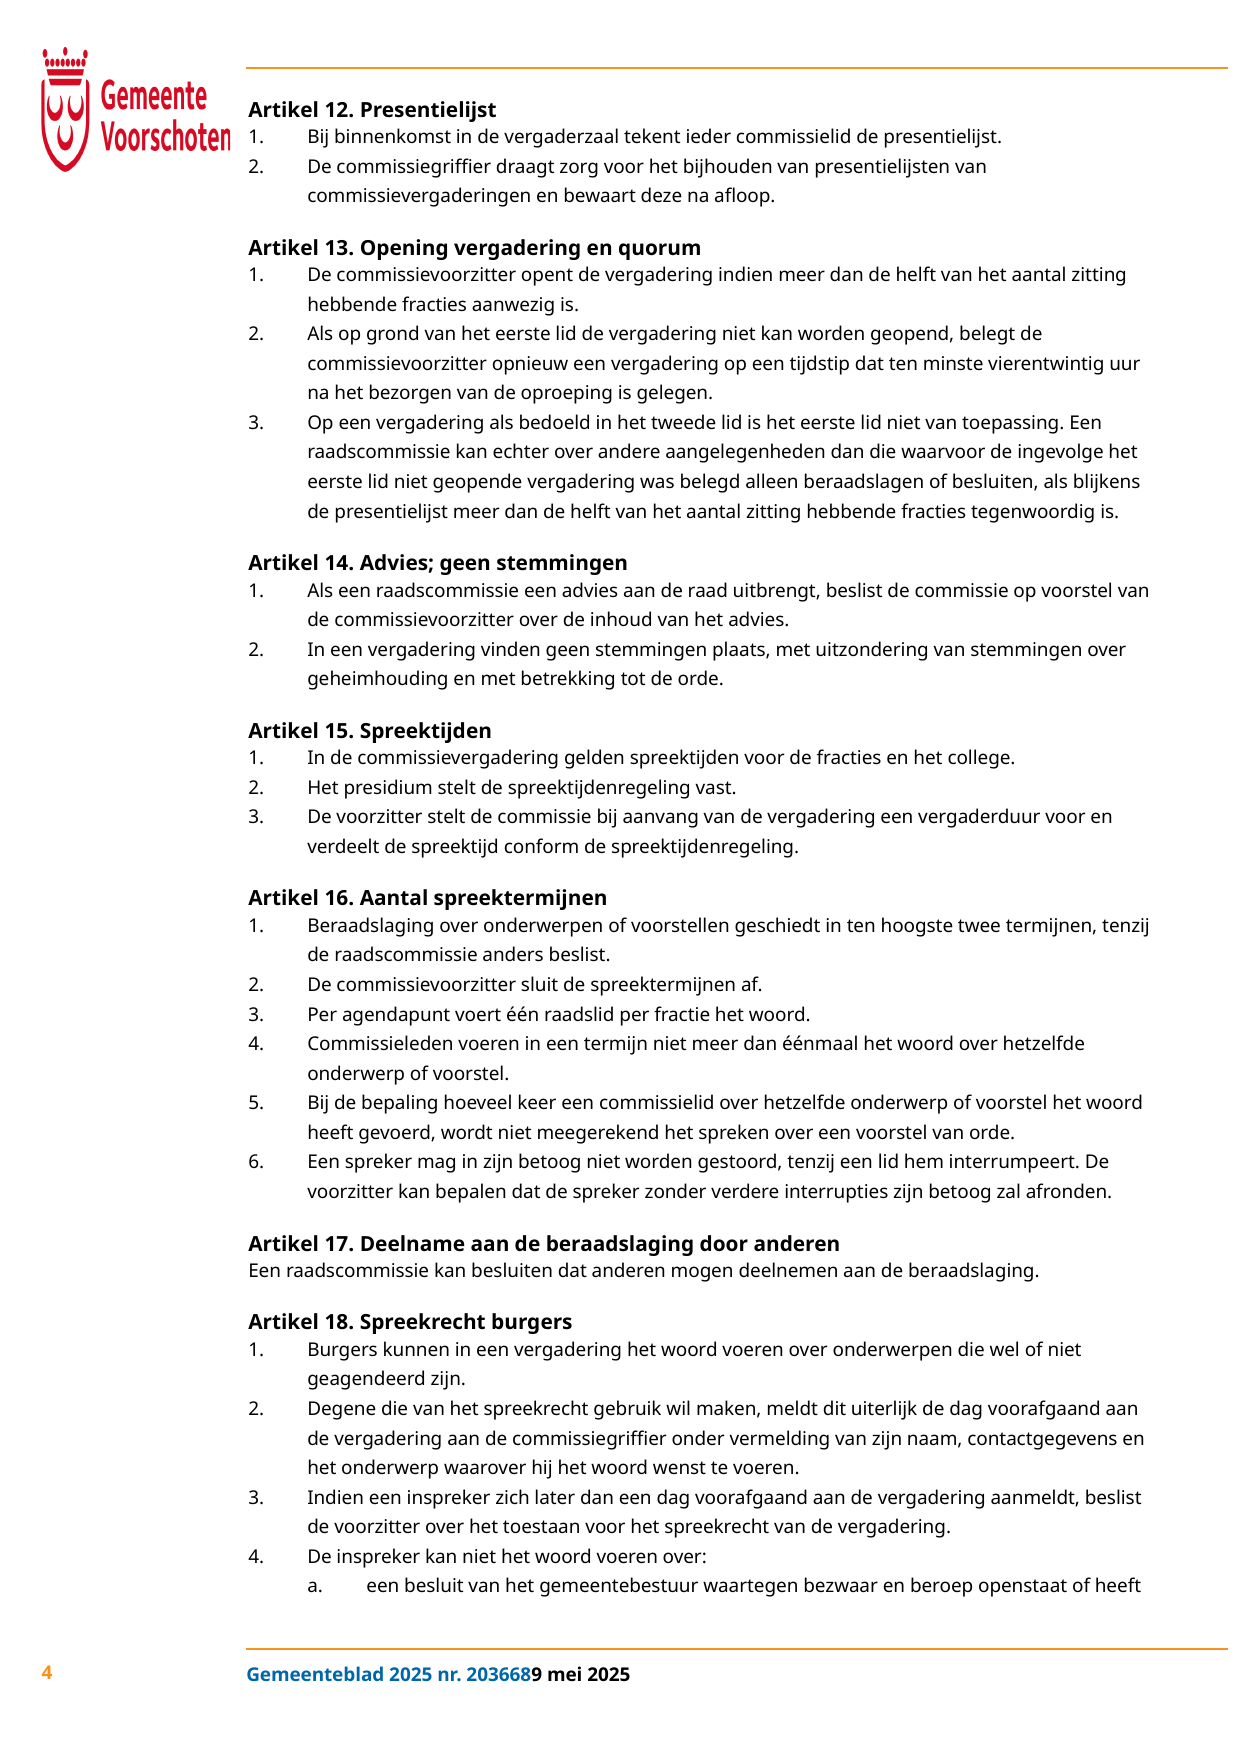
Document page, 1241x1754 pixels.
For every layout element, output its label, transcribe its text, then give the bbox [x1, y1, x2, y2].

picture [41, 47, 231, 172]
list Bij binnenkomst in de vergaderzaal tekent ieder commissielid de presentielijst. [248, 123, 1152, 149]
list In een vergadering vinden geen stemmingen plaats, met uitzondering van stemmingen over geheimhouding en met betrekking tot de orde. [248, 636, 1152, 691]
text Artikel 14. Advies; geen stemmingen [248, 548, 1152, 577]
list Commissieleden voeren in een termijn niet meer dan éénmaal het woord over hetzelfde onderwerp of voorstel. [248, 1030, 1152, 1086]
list De inspreker kan niet het woord voeren over: [248, 1543, 1152, 1569]
list Degene die van het spreekrecht gebruik wil maken, meldt dit uiterlijk de dag voorafgaand aan de vergadering aan de commissiegriffier onder vermelding van zijn naam, contactgegevens en het onderwerp waarover hij het woord wenst te voeren. [248, 1395, 1152, 1480]
list Op een vergadering als bedoeld in het tweede lid is het eerste lid niet van toepassing. Een raadscommissie kan echter over andere aangelegenheden dan die waarvoor de ingevolge het eerste lid niet geopende vergadering was belegd alleen beraadslagen of besluiten, als blijkens de presentielijst meer dan de helft van het aantal zitting hebbende fracties tegenwoordig is. [248, 409, 1152, 524]
list De commissievoorzitter sluit de spreektermijnen af. [248, 971, 1152, 997]
list De voorzitter stelt de commissie bij aanvang van de vergadering een vergaderduur voor en verdeelt de spreektijd conform de spreektijdenregeling. [248, 803, 1152, 859]
list In de commissievergadering gelden spreektijden voor de fracties en het college. [248, 744, 1152, 770]
list Een spreker mag in zijn betoog niet worden gestoord, tenzij een lid hem interrumpeert. De voorzitter kan bepalen dat de spreker zonder verdere interrupties zijn betoog zal afronden. [248, 1149, 1152, 1204]
text Artikel 16. Aantal spreektermijnen [248, 883, 1152, 912]
list De commissievoorzitter opent de vergadering indien meer dan de helft van het aantal zitting hebbende fracties aanwezig is. [248, 261, 1152, 317]
text Een raadscommissie kan besluiten dat anderen mogen deelnemen aan de beraadslaging. [248, 1257, 1152, 1283]
list Het presidium stelt de spreektijdenregeling vast. [248, 774, 1152, 800]
text Artikel 12. Presentielijst [248, 95, 1152, 123]
list De commissiegriffier draagt zorg voor het bijhouden van presentielijsten van commissievergaderingen en bewaart deze na afloop. [248, 153, 1152, 208]
text Artikel 15. Spreektijden [248, 716, 1152, 744]
list Per agendapunt voert één raadslid per fractie het woord. [248, 1001, 1152, 1026]
text Artikel 18. Spreekrecht burgers [248, 1307, 1152, 1336]
list Als een raadscommissie een advies aan de raad uitbrengt, beslist de commissie op voorstel van de commissievoorzitter over de inhoud van het advies. [248, 577, 1152, 632]
list Burgers kunnen in een vergadering het woord voeren over onderwerpen die wel of niet geagendeerd zijn. [248, 1336, 1152, 1391]
list Bij de bepaling hoeveel keer een commissielid over hetzelfde onderwerp of voorstel het woord heeft gevoerd, wordt niet meegerekend het spreken over een voorstel van orde. [248, 1089, 1152, 1145]
list Beraadslaging over onderwerpen of voorstellen geschiedt in ten hoogste twee termijnen, tenzij de raadscommissie anders beslist. [248, 912, 1152, 967]
list Indien een inspreker zich later dan een dag voorafgaand aan de vergadering aanmeldt, beslist de voorzitter over het toestaan voor het spreekrecht van de vergadering. [248, 1484, 1152, 1539]
text Artikel 13. Opening vergadering en quorum [248, 233, 1152, 261]
text Artikel 17. Deelname aan de beraadslaging door anderen [248, 1229, 1152, 1257]
list een besluit van het gemeentebestuur waartegen bezwaar en beroep openstaat of heeft [307, 1573, 1152, 1598]
list Als op grond van het eerste lid de vergadering niet kan worden geopend, belegt de commissievoorzitter opnieuw een vergadering op een tijdstip dat ten minste vierentwintig uur na het bezorgen van de oproeping is gelegen. [248, 320, 1152, 405]
